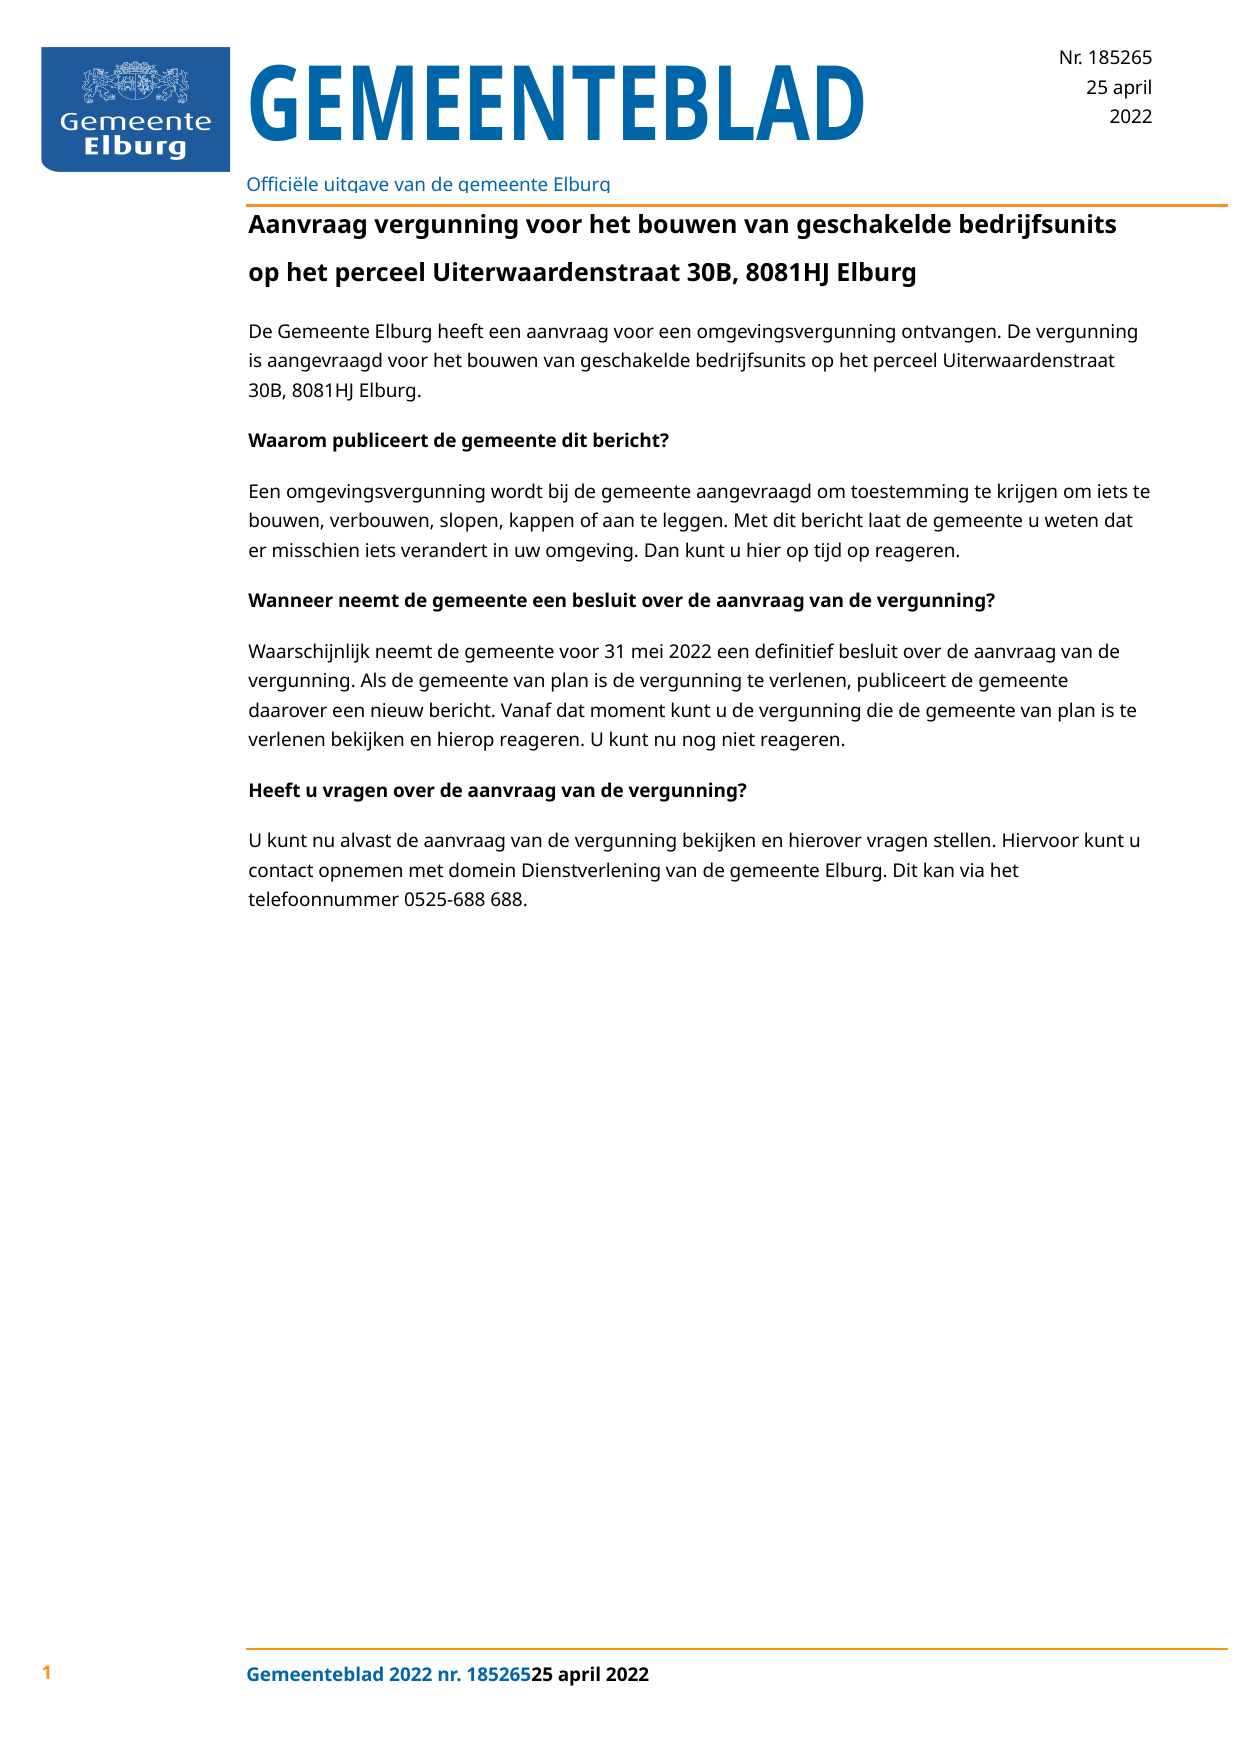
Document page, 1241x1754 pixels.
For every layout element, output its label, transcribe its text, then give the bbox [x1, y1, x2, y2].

text Aanvraag vergunning voor het bouwen van geschakelde bedrijfsunits op het perceel Uiterwaardenstraat 30B, 8081HJ Elburg [248, 207, 1152, 288]
text Waarom publiceert de gemeente dit bericht? [248, 427, 1152, 453]
text Waarschijnlijk neemt de gemeente voor 31 mei 2022 een definitief besluit over de aanvraag van de vergunning. Als de gemeente van plan is de vergunning te verlenen, publiceert de gemeente daarover een nieuw bericht. Vanaf dat moment kunt u de vergunning die de gemeente van plan is te verlenen bekijken en hierop reageren. U kunt nu nog niet reageren. [248, 638, 1152, 752]
text De Gemeente Elburg heeft een aanvraag voor een omgevingsvergunning ontvangen. De vergunning is aangevraagd voor het bouwen van geschakelde bedrijfsunits op het perceel Uiterwaardenstraat 30B, 8081HJ Elburg. [248, 318, 1152, 403]
text Wanneer neemt de gemeente een besluit over de aanvraag van de vergunning? [248, 587, 1152, 613]
text Een omgevingsvergunning wordt bij de gemeente aangevraagd om toestemming te krijgen om iets te bouwen, verbouwen, slopen, kappen of aan te leggen. Met dit bericht laat de gemeente u weten dat er misschien iets verandert in uw omgeving. Dan kunt u hier op tijd op reageren. [248, 478, 1152, 563]
picture [41, 47, 231, 172]
text U kunt nu alvast de aanvraag van de vergunning bekijken en hierover vragen stellen. Hiervoor kunt u contact opnemen met domein Dienstverlening van de gemeente Elburg. Dit kan via het telefoonnummer 0525-688 688. [248, 827, 1152, 912]
text Heeft u vragen over de aanvraag van de vergunning? [248, 777, 1152, 803]
